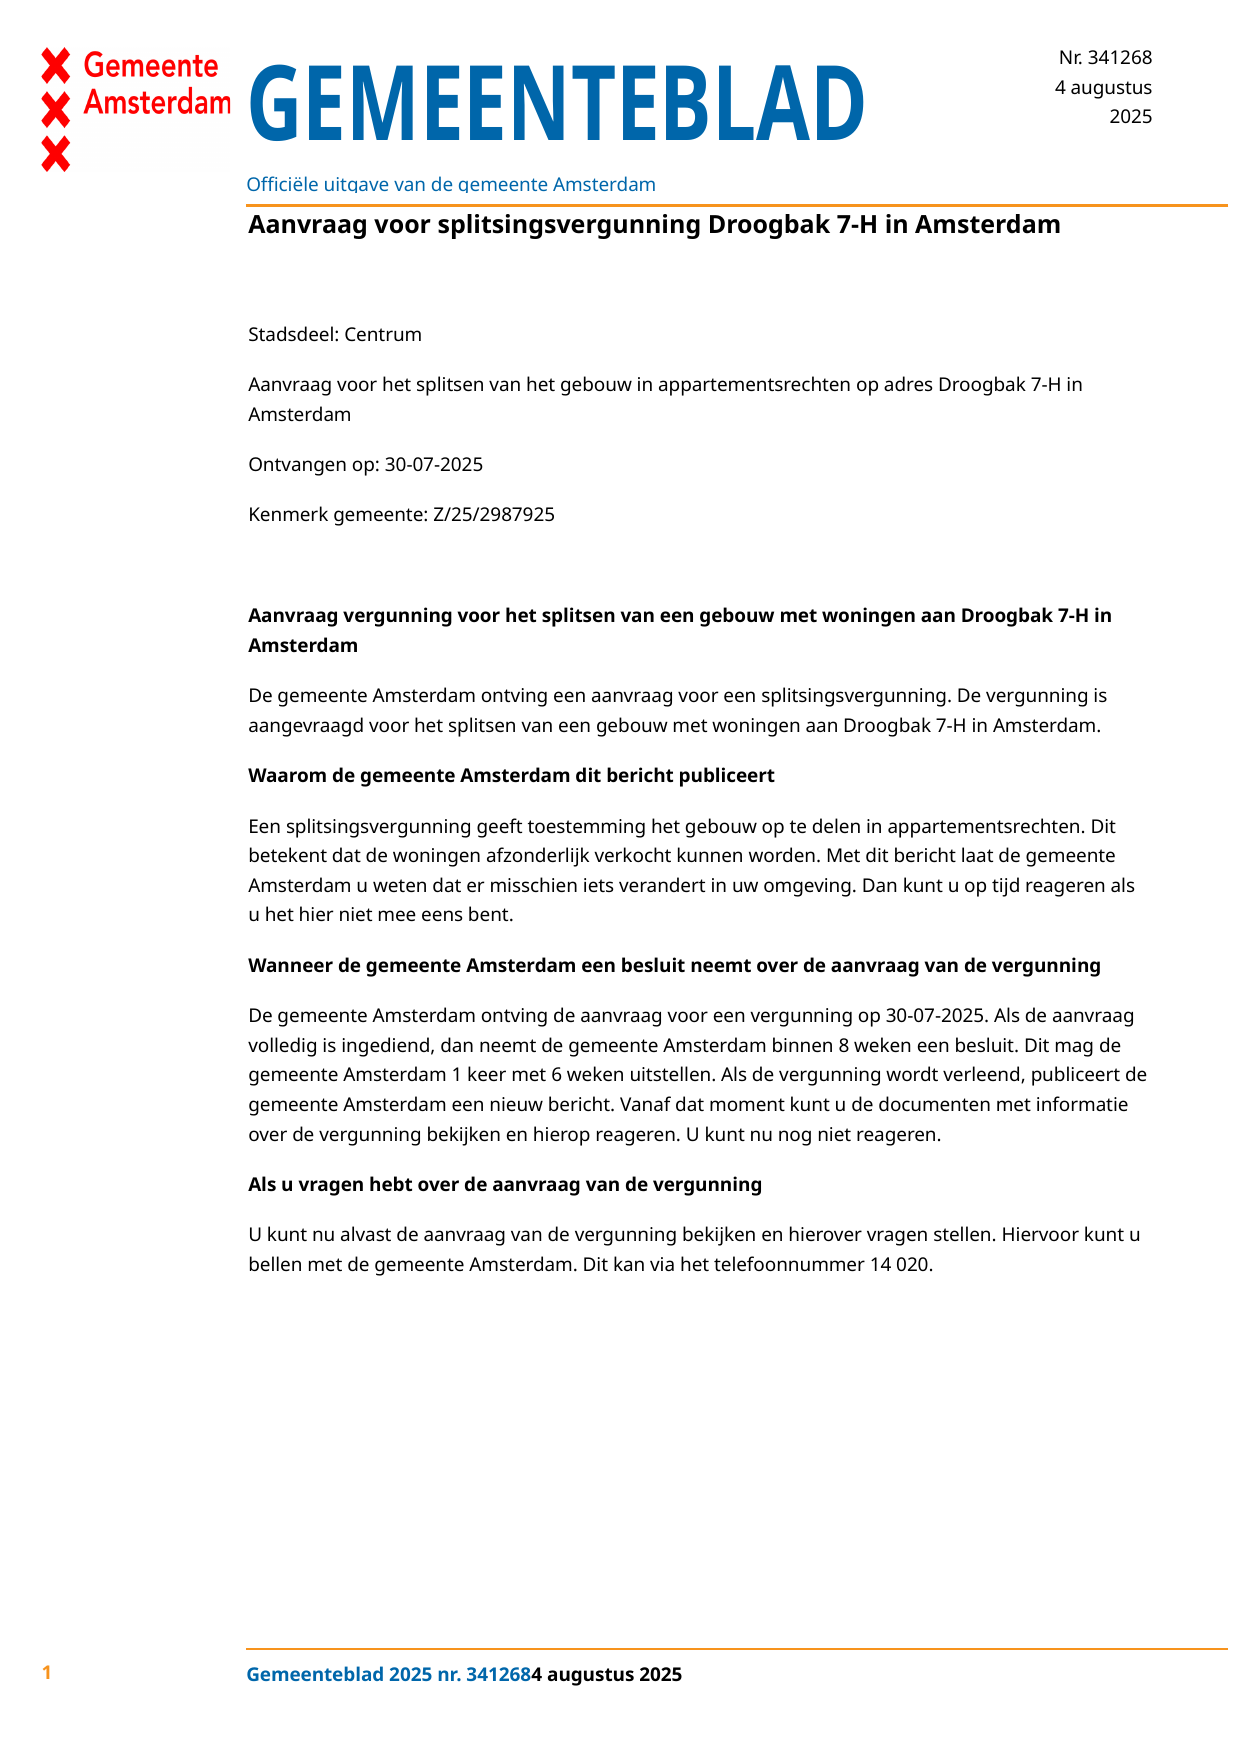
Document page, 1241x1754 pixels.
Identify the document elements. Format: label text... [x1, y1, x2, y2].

text Aanvraag vergunning voor het splitsen van een gebouw met woningen aan Droogbak 7-H in Amsterdam [248, 602, 1152, 658]
text Stadsdeel: Centrum [248, 321, 1152, 346]
text De gemeente Amsterdam ontving de aanvraag voor een vergunning op 30-07-2025. Als de aanvraag volledig is ingediend, dan neemt de gemeente Amsterdam binnen 8 weken een besluit. Dit mag de gemeente Amsterdam 1 keer met 6 weken uitstellen. Als de vergunning wordt verleend, publiceert de gemeente Amsterdam een nieuw bericht. Vanaf dat moment kunt u de documenten met informatie over de vergunning bekijken en hierop reageren. U kunt nu nog niet reageren. [248, 1002, 1152, 1146]
text De gemeente Amsterdam ontving een aanvraag voor een splitsingsvergunning. De vergunning is aangevraagd voor het splitsen van een gebouw met woningen aan Droogbak 7-H in Amsterdam. [248, 682, 1152, 738]
text Een splitsingsvergunning geeft toestemming het gebouw op te delen in appartementsrechten. Dit betekent dat de woningen afzonderlijk verkocht kunnen worden. Met dit bericht laat de gemeente Amsterdam u weten dat er misschien iets verandert in uw omgeving. Dan kunt u op tijd reageren als u het hier niet mee eens bent. [248, 813, 1152, 927]
text Waarom de gemeente Amsterdam dit bericht publiceert [248, 762, 1152, 788]
text Ontvangen op: 30-07-2025 [248, 451, 1152, 477]
text Kenmerk gemeente: Z/25/2987925 [248, 502, 1152, 527]
text Aanvraag voor splitsingsvergunning Droogbak 7-H in Amsterdam [248, 207, 1152, 241]
text Als u vragen hebt over de aanvraag van de vergunning [248, 1171, 1152, 1197]
text Wanneer de gemeente Amsterdam een besluit neemt over de aanvraag van de vergunning [248, 952, 1152, 978]
text U kunt nu alvast de aanvraag van de vergunning bekijken en hierover vragen stellen. Hiervoor kunt u bellen met de gemeente Amsterdam. Dit kan via het telefoonnummer 14 020. [248, 1222, 1152, 1277]
text Aanvraag voor het splitsen van het gebouw in appartementsrechten op adres Droogbak 7-H in Amsterdam [248, 371, 1152, 426]
picture [41, 47, 231, 172]
